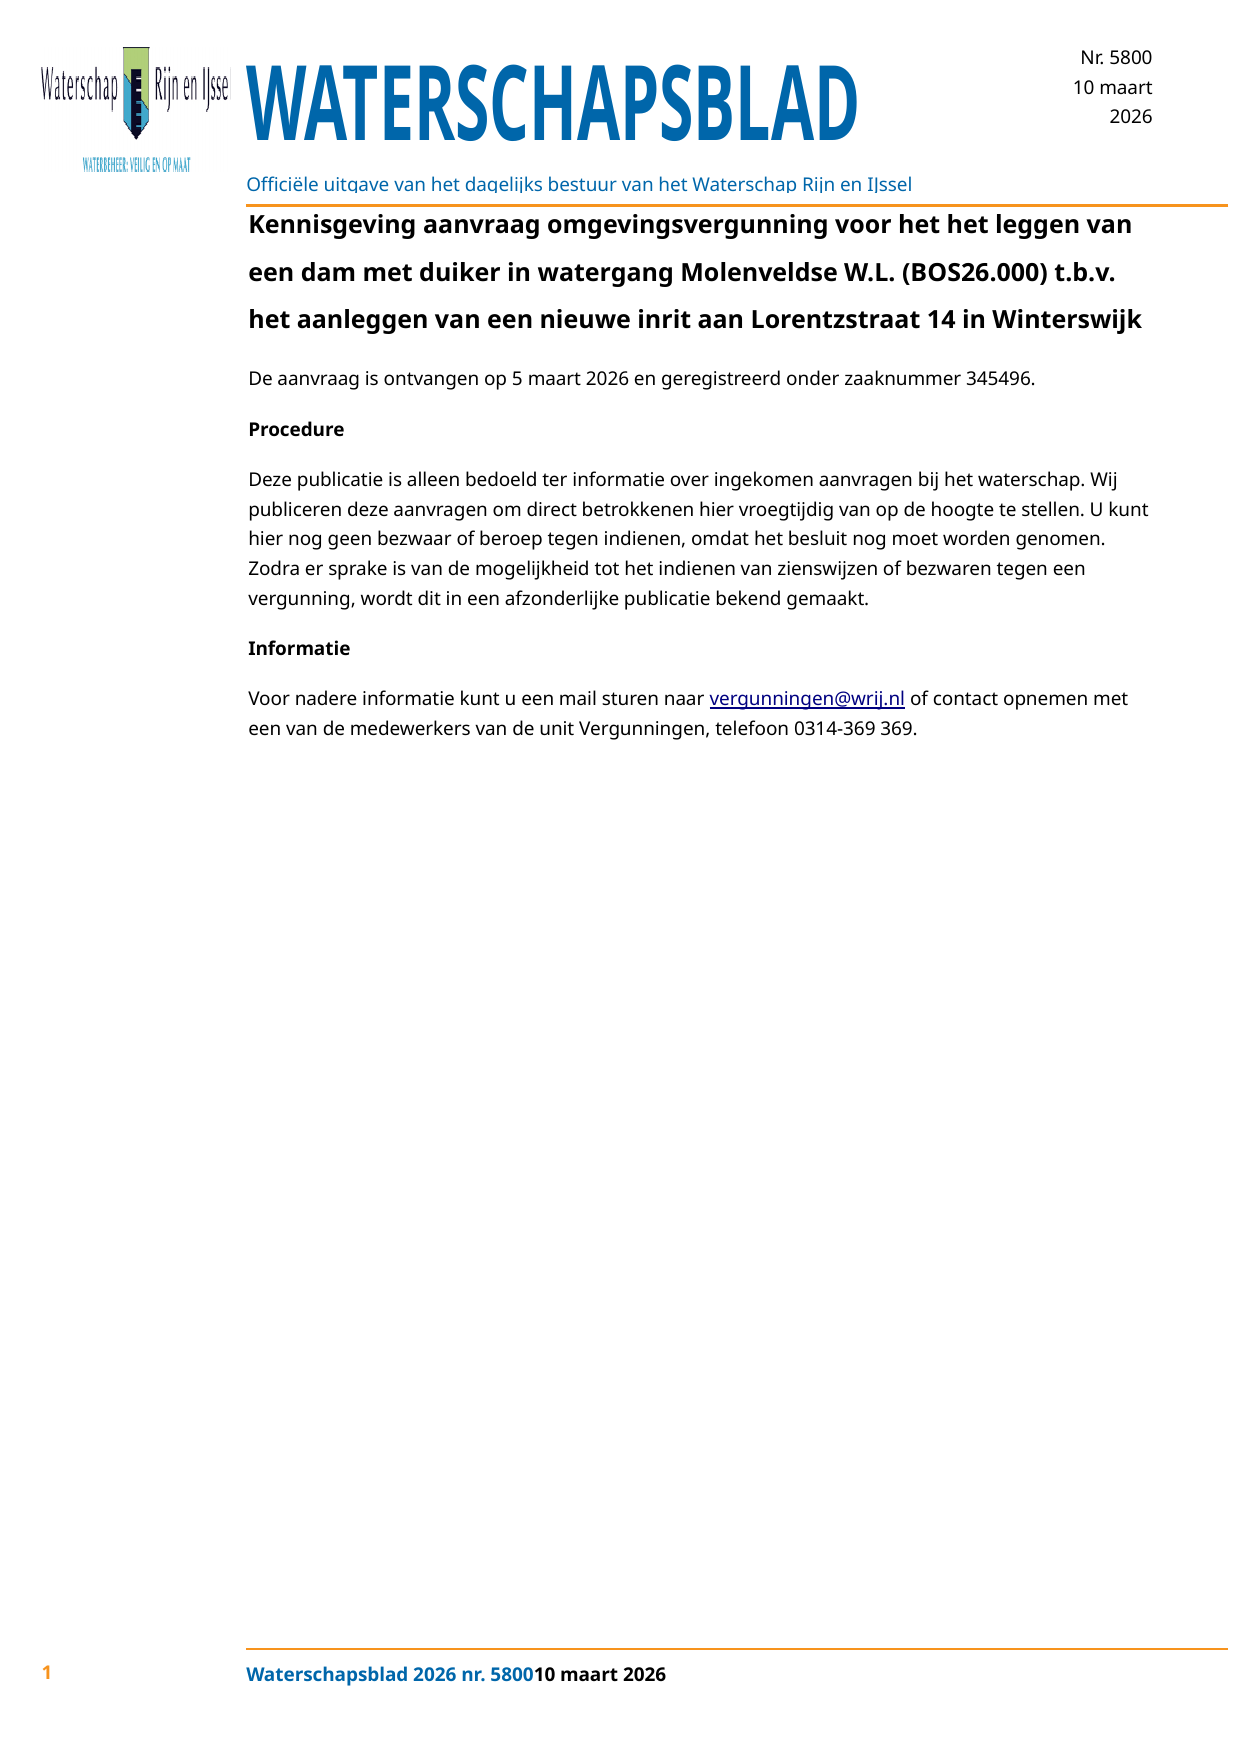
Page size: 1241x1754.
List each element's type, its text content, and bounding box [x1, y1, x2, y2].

picture [41, 47, 231, 172]
text De aanvraag is ontvangen op 5 maart 2026 en geregistreerd onder zaaknummer 345496. [248, 366, 1152, 391]
text Voor nadere informatie kunt u een mail sturen naar vergunningen@wrij.nl of contact opnemen met een van de medewerkers van de unit Vergunningen, telefoon 0314-369 369. [248, 686, 1152, 741]
text Kennisgeving aanvraag omgevingsvergunning voor het het leggen van een dam met duiker in watergang Molenveldse W.L. (BOS26.000) t.b.v. het aanleggen van een nieuwe inrit aan Lorentzstraat 14 in Winterswijk [248, 207, 1152, 336]
text Deze publicatie is alleen bedoeld ter informatie over ingekomen aanvragen bij het waterschap. Wij publiceren deze aanvragen om direct betrokkenen hier vroegtijdig van op de hoogte te stellen. U kunt hier nog geen bezwaar of beroep tegen indienen, omdat het besluit nog moet worden genomen. Zodra er sprake is van de mogelijkheid tot het indienen van zienswijzen of bezwaren tegen een vergunning, wordt dit in een afzonderlijke publicatie bekend gemaakt. [248, 466, 1152, 610]
text Procedure [248, 416, 1152, 442]
text Informatie [248, 635, 1152, 661]
